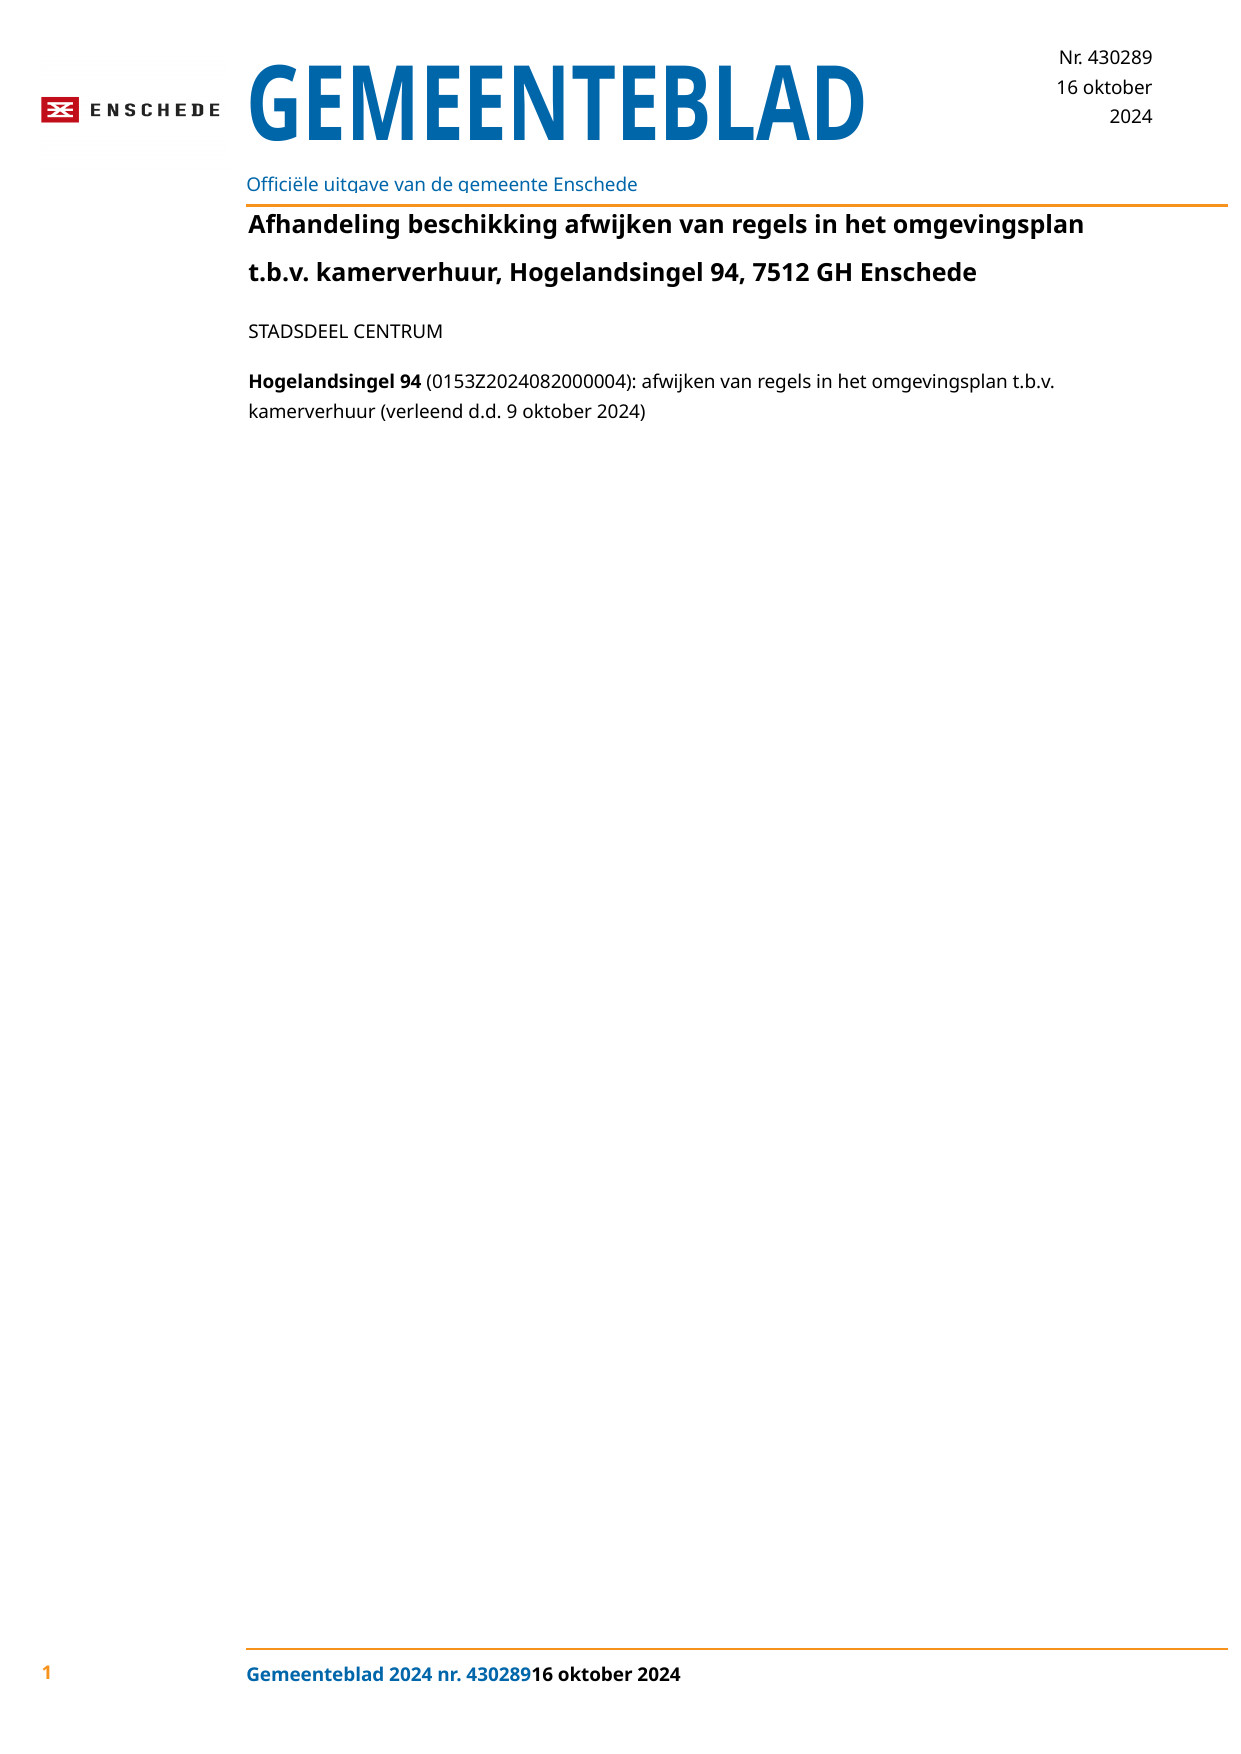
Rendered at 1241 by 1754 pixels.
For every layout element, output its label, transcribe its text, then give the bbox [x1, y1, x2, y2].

text Hogelandsingel 94 (0153Z2024082000004): afwijken van regels in het omgevingsplan t.b.v. kamerverhuur (verleend d.d. 9 oktober 2024) [248, 368, 1152, 424]
text STADSDEEL CENTRUM [248, 318, 1152, 344]
picture [41, 47, 231, 172]
text Afhandeling beschikking afwijken van regels in het omgevingsplan t.b.v. kamerverhuur, Hogelandsingel 94, 7512 GH Enschede [248, 207, 1152, 288]
